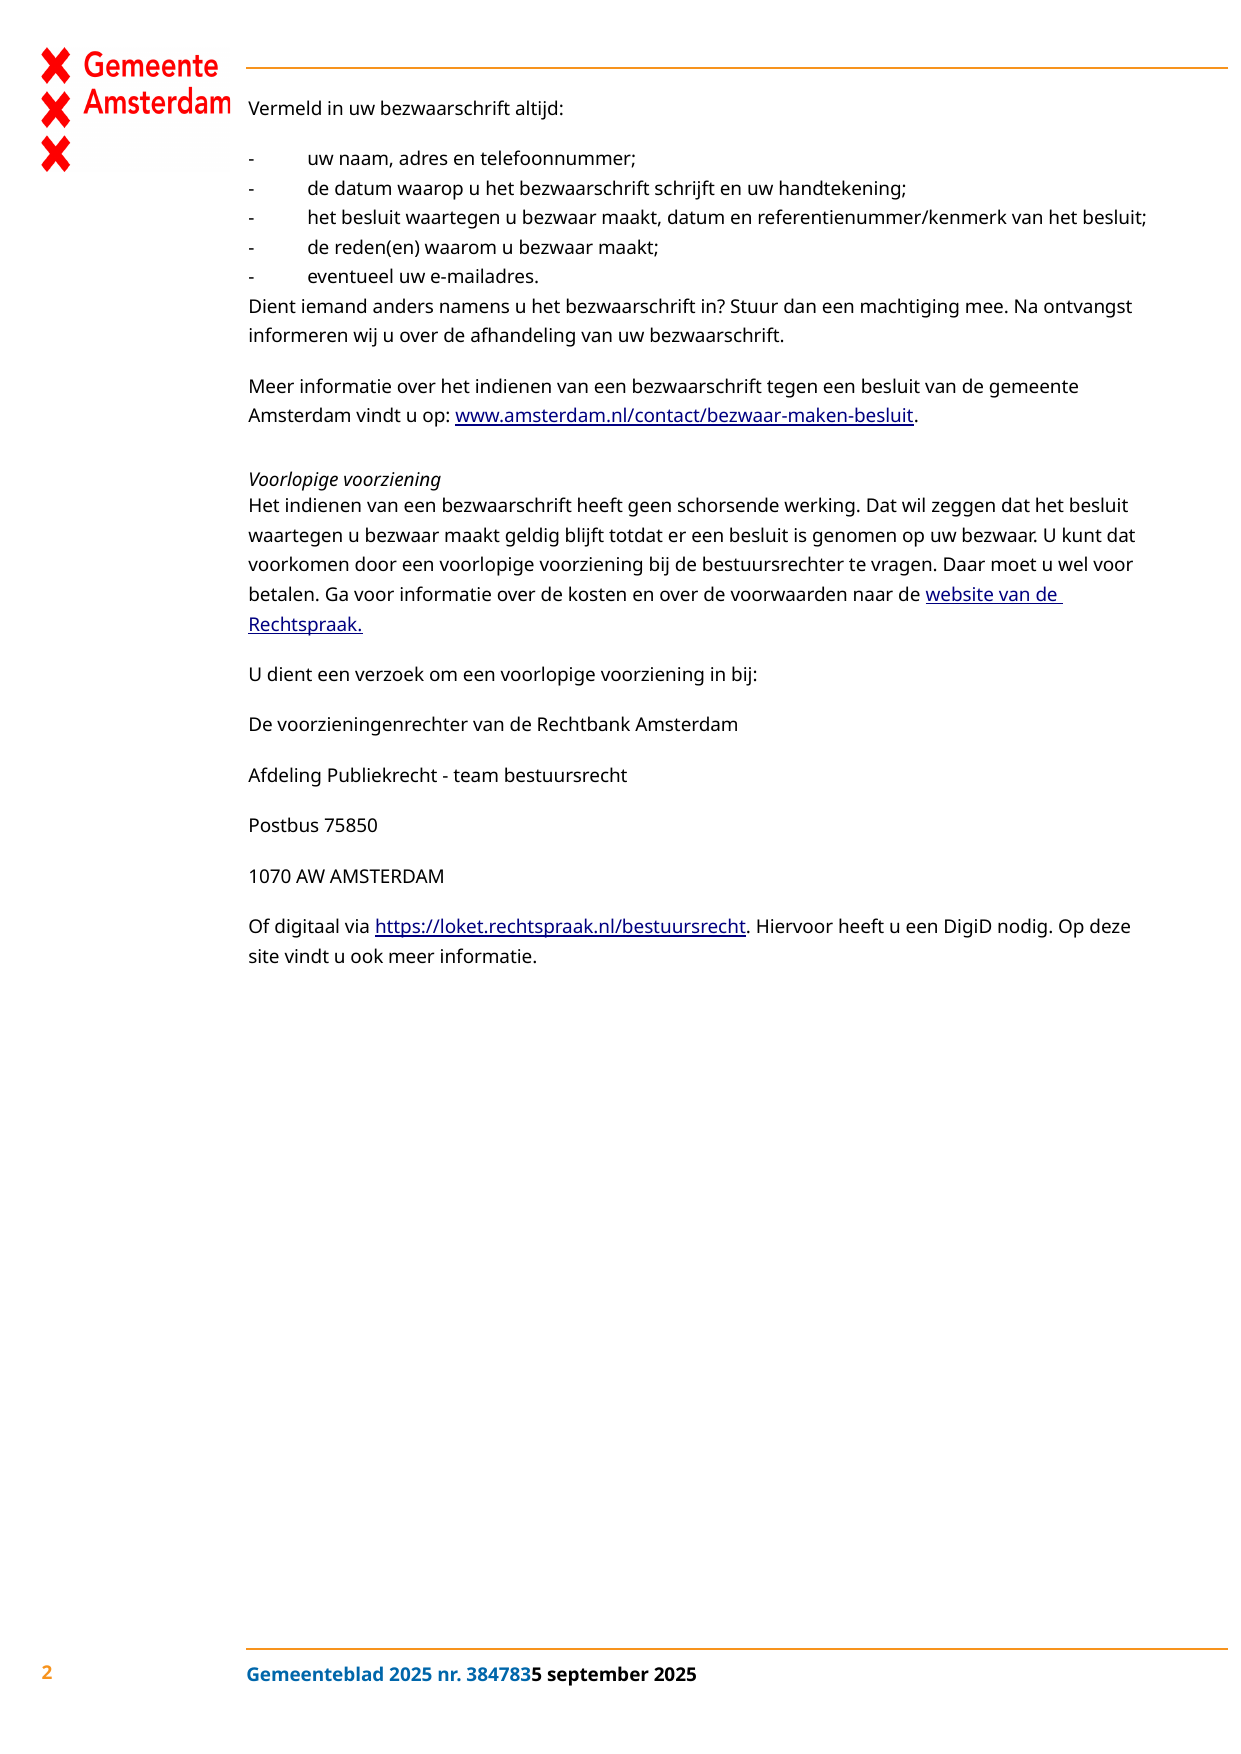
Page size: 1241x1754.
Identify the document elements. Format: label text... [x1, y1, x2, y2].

list het besluit waartegen u bezwaar maakt, datum en referentienummer/kenmerk van het besluit; [248, 204, 1152, 230]
list eventueel uw e-mailadres. [248, 263, 1152, 289]
text 1070 AW AMSTERDAM [248, 863, 1152, 888]
text Voorlopige voorziening [248, 467, 1152, 492]
picture [41, 47, 231, 172]
text Vermeld in uw bezwaarschrift altijd: [248, 95, 1152, 121]
text Meer informatie over het indienen van een bezwaarschrift tegen een besluit van de gemeente Amsterdam vindt u op: www.amsterdam.nl/contact/bezwaar-maken-besluit. [248, 373, 1152, 428]
list de reden(en) waarom u bezwaar maakt; [248, 234, 1152, 260]
text Postbus 75850 [248, 812, 1152, 838]
text Het indienen van een bezwaarschrift heeft geen schorsende werking. Dat wil zeggen dat het besluit waartegen u bezwaar maakt geldig blijft totdat er een besluit is genomen op uw bezwaar. U kunt dat voorkomen door een voorlopige voorziening bij de bestuursrechter te vragen. Daar moet u wel voor betalen. Ga voor informatie over de kosten en over de voorwaarden naar de website van de Rechtspraak. [248, 492, 1152, 636]
text U dient een verzoek om een voorlopige voorziening in bij: [248, 661, 1152, 687]
text Afdeling Publiekrecht - team bestuursrecht [248, 762, 1152, 788]
text De voorzieningenrechter van de Rechtbank Amsterdam [248, 712, 1152, 737]
list uw naam, adres en telefoonnummer; [248, 145, 1152, 171]
text Dient iemand anders namens u het bezwaarschrift in? Stuur dan een machtiging mee. Na ontvangst informeren wij u over de afhandeling van uw bezwaarschrift. [248, 293, 1152, 348]
text Of digitaal via https://loket.rechtspraak.nl/bestuursrecht. Hiervoor heeft u een DigiD nodig. Op deze site vindt u ook meer informatie. [248, 913, 1152, 968]
list de datum waarop u het bezwaarschrift schrijft en uw handtekening; [248, 175, 1152, 201]
